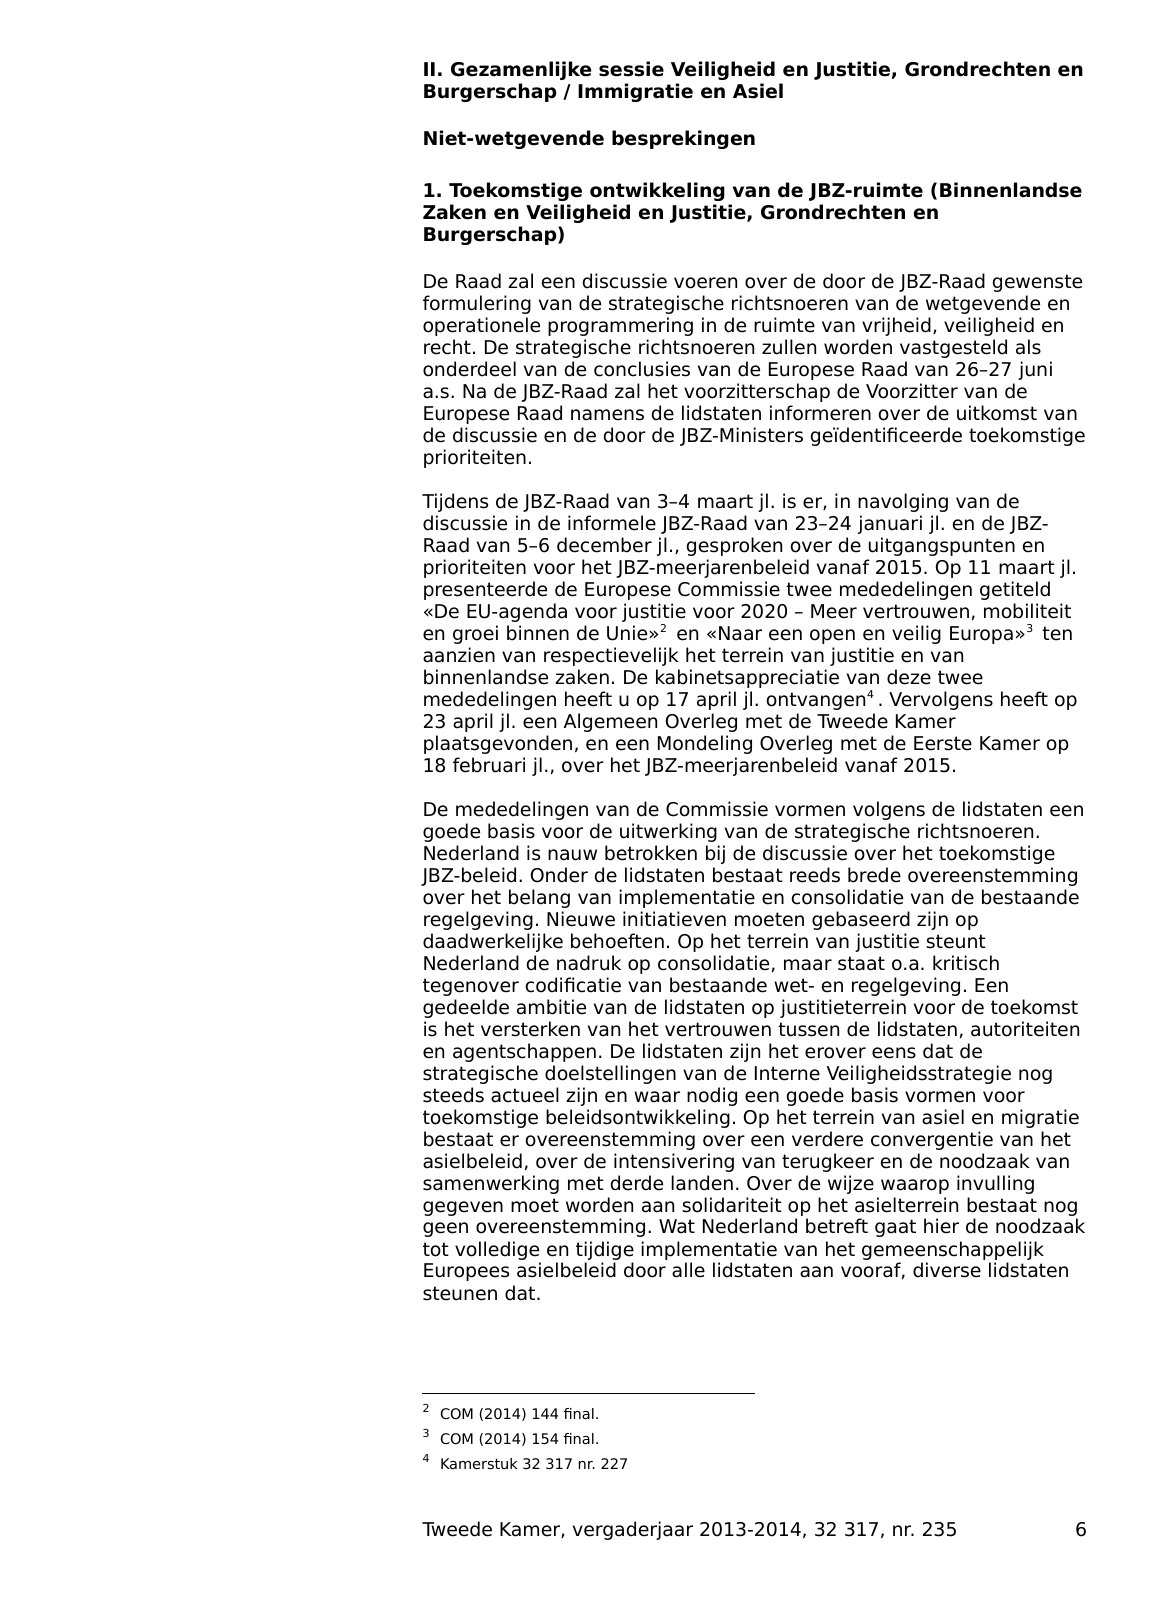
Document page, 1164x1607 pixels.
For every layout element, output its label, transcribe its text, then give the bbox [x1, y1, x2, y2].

text COM (2014) 144 final. [422, 1402, 1087, 1424]
subtitle 1. Toekomstige ontwikkeling van de JBZ-ruimte (Binnenlandse Zaken en Veiligheid en Justitie, Grondrechten en Burgerschap) [422, 180, 1087, 246]
subtitle Niet-wetgevende besprekingen [422, 128, 1087, 150]
subtitle II. Gezamenlijke sessie Veiligheid en Justitie, Grondrechten en Burgerschap / Immigratie en Asiel [422, 59, 1087, 103]
text De Raad zal een discussie voeren over de door de JBZ-Raad gewenste formulering van de strategische richtsnoeren van de wetgevende en operationele programmering in de ruimte van vrijheid, veiligheid en recht. De strategische richtsnoeren zullen worden vastgesteld als onderdeel van de conclusies van de Europese Raad van 26–27 juni a.s. Na de JBZ-Raad zal het voorzitterschap de Voorzitter van de Europese Raad namens de lidstaten informeren over de uitkomst van de discussie en de door de JBZ-Ministers geïdentificeerde toekomstige prioriteiten. [422, 271, 1087, 469]
text De mededelingen van de Commissie vormen volgens de lidstaten een goede basis voor de uitwerking van de strategische richtsnoeren. Nederland is nauw betrokken bij de discussie over het toekomstige JBZ-beleid. Onder de lidstaten bestaat reeds brede overeenstemming over het belang van implementatie en consolidatie van de bestaande regelgeving. Nieuwe initiatieven moeten gebaseerd zijn op daadwerkelijke behoeften. Op het terrein van justitie steunt Nederland de nadruk op consolidatie, maar staat o.a. kritisch tegenover codificatie van bestaande wet- en regelgeving. Een gedeelde ambitie van de lidstaten op justitieterrein voor de toekomst is het versterken van het vertrouwen tussen de lidstaten, autoriteiten en agentschappen. De lidstaten zijn het erover eens dat de strategische doelstellingen van de Interne Veiligheidsstrategie nog steeds actueel zijn en waar nodig een goede basis vormen voor toekomstige beleidsontwikkeling. Op het terrein van asiel en migratie bestaat er overeenstemming over een verdere convergentie van het asielbeleid, over de intensivering van terugkeer en de noodzaak van samenwerking met derde landen. Over de wijze waarop invulling gegeven moet worden aan solidariteit op het asielterrein bestaat nog geen overeenstemming. Wat Nederland betreft gaat hier de noodzaak tot volledige en tijdige implementatie van het gemeenschappelijk Europees asielbeleid door alle lidstaten aan vooraf, diverse lidstaten steunen dat. [422, 799, 1087, 1304]
text Tijdens de JBZ-Raad van 3–4 maart jl. is er, in navolging van de discussie in de informele JBZ-Raad van 23–24 januari jl. en de JBZ-Raad van 5–6 december jl., gesproken over de uitgangspunten en prioriteiten voor het JBZ-meerjarenbeleid vanaf 2015. Op 11 maart jl. presenteerde de Europese Commissie twee mededelingen getiteld «De EU-agenda voor justitie voor 2020 – Meer vertrouwen, mobiliteit en groei binnen de Unie» en «Naar een open en veilig Europa» ten aanzien van respectievelijk het terrein van justitie en van binnenlandse zaken. De kabinetsappreciatie van deze twee mededelingen heeft u op 17 april jl. ontvangen. Vervolgens heeft op 23 april jl. een Algemeen Overleg met de Tweede Kamer plaatsgevonden, en een Mondeling Overleg met de Eerste Kamer op 18 februari jl., over het JBZ-meerjarenbeleid vanaf 2015. [422, 491, 1087, 777]
text COM (2014) 154 final. [422, 1427, 1087, 1449]
text Kamerstuk 32 317 nr. 227 [422, 1452, 1087, 1474]
